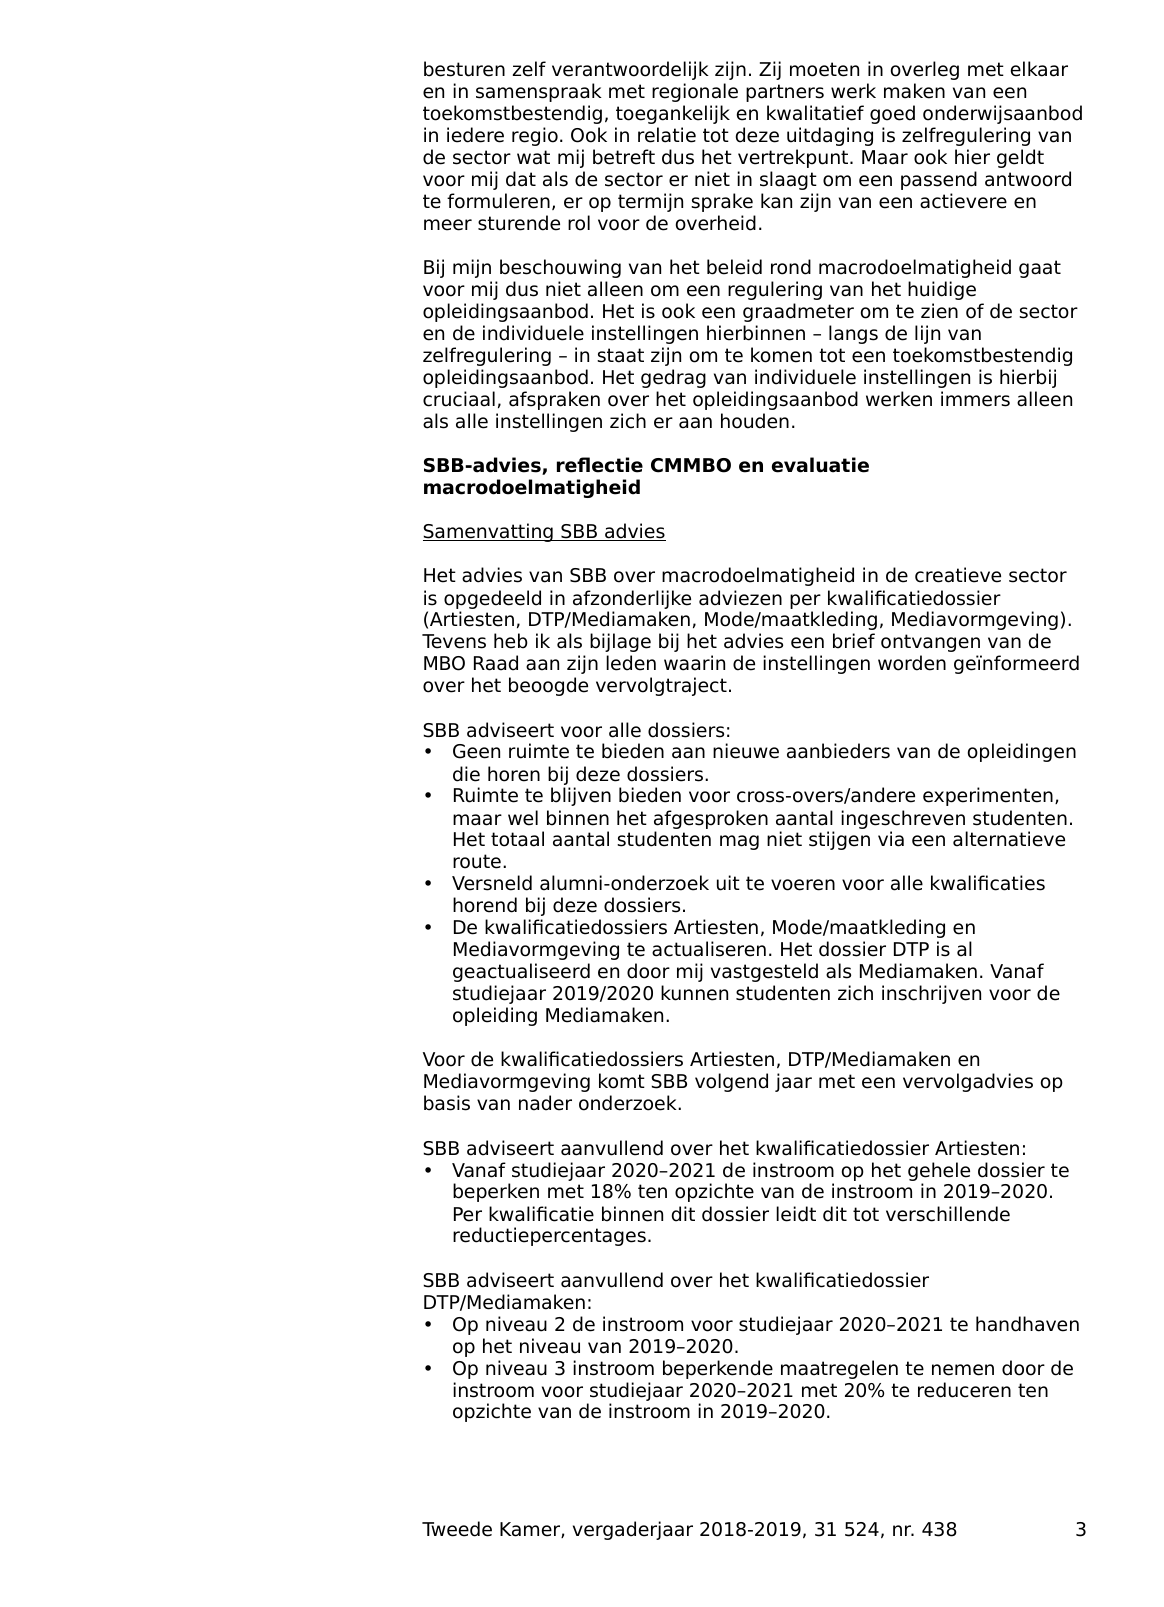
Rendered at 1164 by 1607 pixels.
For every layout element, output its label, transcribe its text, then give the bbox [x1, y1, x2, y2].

text Het advies van SBB over macrodoelmatigheid in de creatieve sector is opgedeeld in afzonderlijke adviezen per kwalificatiedossier (Artiesten, DTP/Mediamaken, Mode/maatkleding, Mediavormgeving). Tevens heb ik als bijlage bij het advies een brief ontvangen van de MBO Raad aan zijn leden waarin de instellingen worden geïnformeerd over het beoogde vervolgtraject. [422, 565, 1087, 697]
text • Vanaf studiejaar 2020–2021 de instroom op het gehele dossier te beperken met 18% ten opzichte van de instroom in 2019–2020. Per kwalificatie binnen dit dossier leidt dit tot verschillende reductiepercentages. [422, 1159, 1087, 1247]
text SBB adviseert aanvullend over het kwalificatiedossier Artiesten: [422, 1137, 1087, 1159]
text • Op niveau 2 de instroom voor studiejaar 2020–2021 te handhaven op het niveau van 2019–2020. [422, 1313, 1087, 1357]
text SBB adviseert aanvullend over het kwalificatiedossier DTP/Mediamaken: [422, 1269, 1087, 1313]
text • Ruimte te blijven bieden voor cross-overs/andere experimenten, maar wel binnen het afgesproken aantal ingeschreven studenten. Het totaal aantal studenten mag niet stijgen via een alternatieve route. [422, 785, 1087, 873]
text • Op niveau 3 instroom beperkende maatregelen te nemen door de instroom voor studiejaar 2020–2021 met 20% te reduceren ten opzichte van de instroom in 2019–2020. [422, 1357, 1087, 1423]
subtitle Samenvatting SBB advies [422, 521, 1087, 543]
text SBB adviseert voor alle dossiers: [422, 719, 1087, 741]
text • De kwalificatiedossiers Artiesten, Mode/maatkleding en Mediavormgeving te actualiseren. Het dossier DTP is al geactualiseerd en door mij vastgesteld als Mediamaken. Vanaf studiejaar 2019/2020 kunnen studenten zich inschrijven voor de opleiding Mediamaken. [422, 917, 1087, 1027]
text Bij mijn beschouwing van het beleid rond macrodoelmatigheid gaat voor mij dus niet alleen om een regulering van het huidige opleidingsaanbod. Het is ook een graadmeter om te zien of de sector en de individuele instellingen hierbinnen – langs de lijn van zelfregulering – in staat zijn om te komen tot een toekomstbestendig opleidingsaanbod. Het gedrag van individuele instellingen is hierbij cruciaal, afspraken over het opleidingsaanbod werken immers alleen als alle instellingen zich er aan houden. [422, 257, 1087, 433]
text besturen zelf verantwoordelijk zijn. Zij moeten in overleg met elkaar en in samenspraak met regionale partners werk maken van een toekomstbestendig, toegankelijk en kwalitatief goed onderwijsaanbod in iedere regio. Ook in relatie tot deze uitdaging is zelfregulering van de sector wat mij betreft dus het vertrekpunt. Maar ook hier geldt voor mij dat als de sector er niet in slaagt om een passend antwoord te formuleren, er op termijn sprake kan zijn van een actievere en meer sturende rol voor de overheid. [422, 59, 1087, 235]
text • Versneld alumni-onderzoek uit te voeren voor alle kwalificaties horend bij deze dossiers. [422, 873, 1087, 917]
subtitle SBB-advies, reflectie CMMBO en evaluatie macrodoelmatigheid [422, 455, 1087, 499]
text Voor de kwalificatiedossiers Artiesten, DTP/Mediamaken en Mediavormgeving komt SBB volgend jaar met een vervolgadvies op basis van nader onderzoek. [422, 1049, 1087, 1115]
text • Geen ruimte te bieden aan nieuwe aanbieders van de opleidingen die horen bij deze dossiers. [422, 741, 1087, 785]
